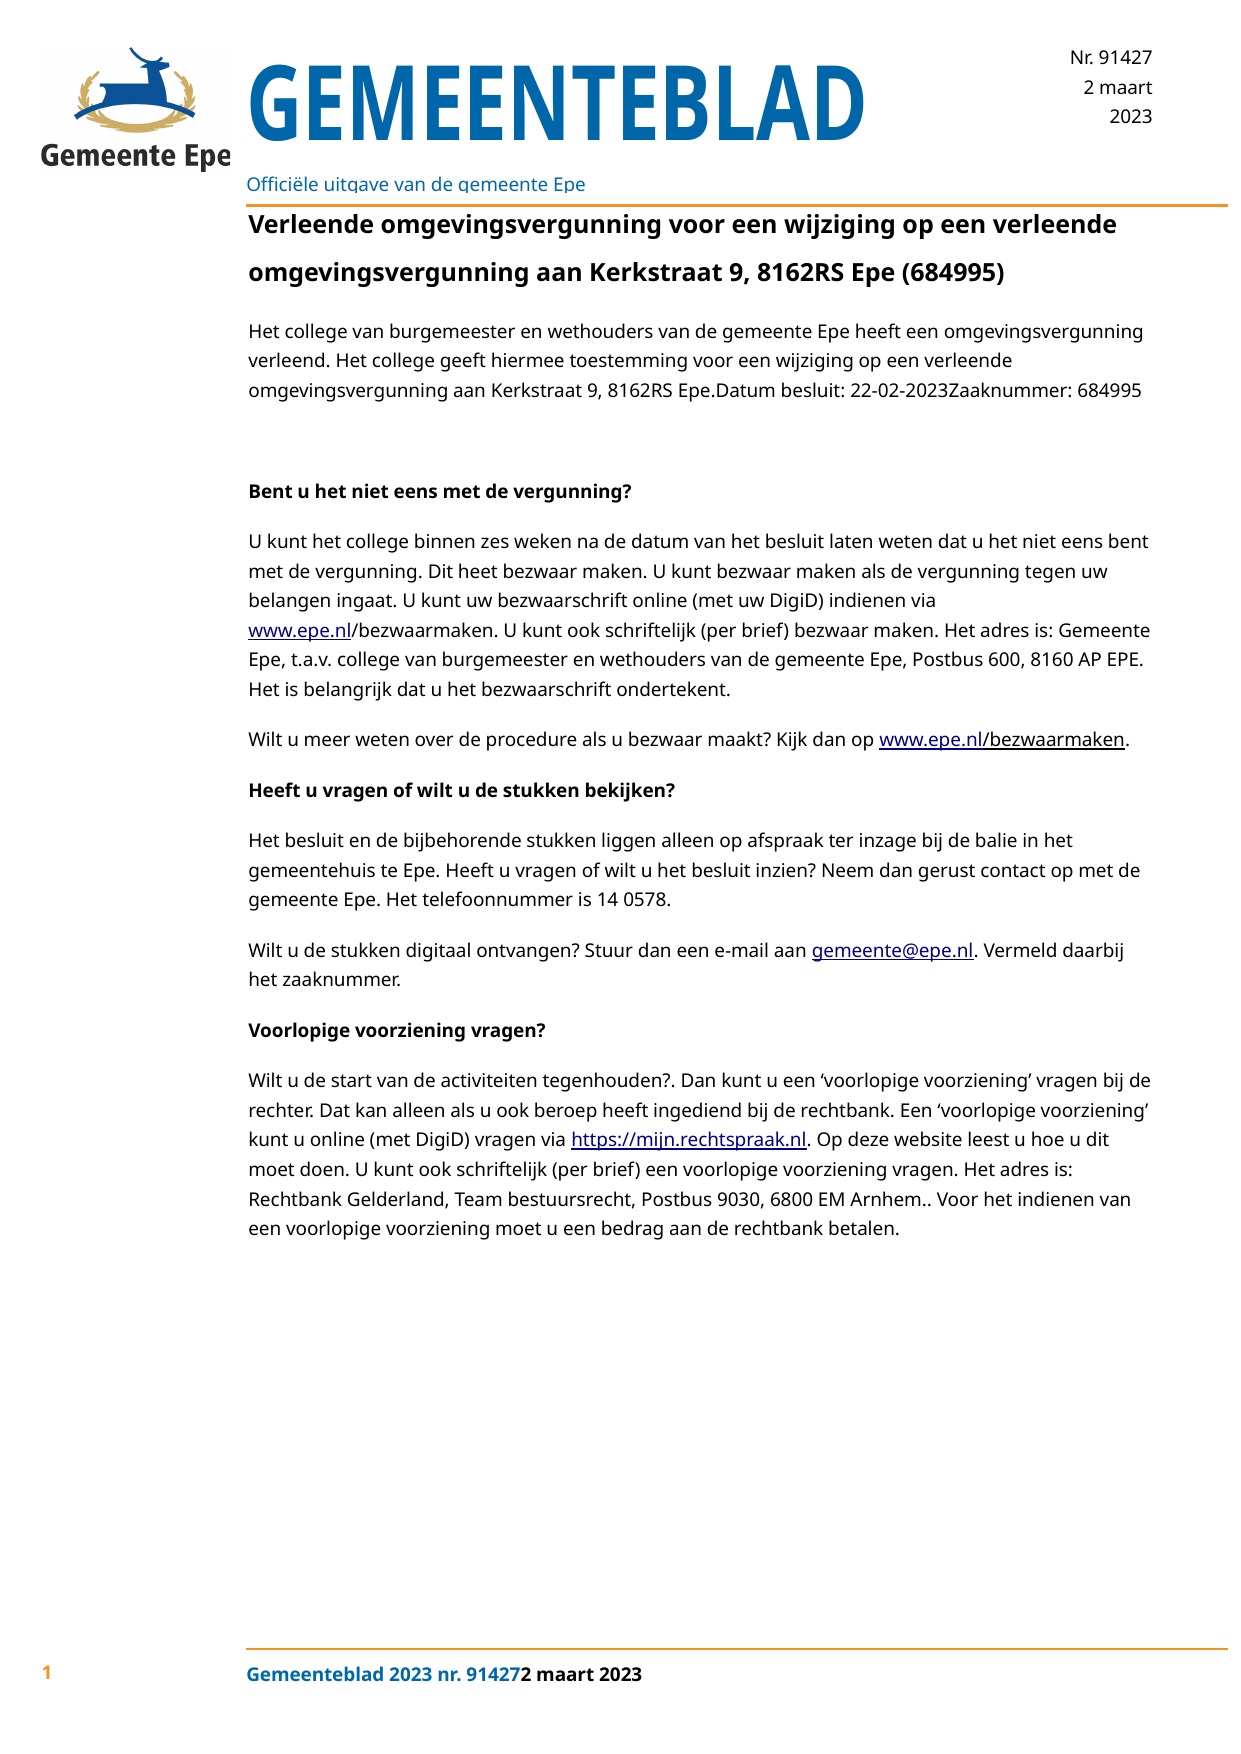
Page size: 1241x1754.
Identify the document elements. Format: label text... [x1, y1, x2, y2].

text Het college van burgemeester en wethouders van de gemeente Epe heeft een omgevingsvergunning verleend. Het college geeft hiermee toestemming voor een wijziging op een verleende omgevingsvergunning aan Kerkstraat 9, 8162RS Epe.Datum besluit: 22-02-2023Zaaknummer: 684995 [248, 318, 1152, 403]
picture [41, 47, 231, 172]
text Het besluit en de bijbehorende stukken liggen alleen op afspraak ter inzage bij de balie in het gemeentehuis te Epe. Heeft u vragen of wilt u het besluit inzien? Neem dan gerust contact op met de gemeente Epe. Het telefoonnummer is 14 0578. [248, 827, 1152, 912]
text Bent u het niet eens met de vergunning? [248, 478, 1152, 504]
text Heeft u vragen of wilt u de stukken bekijken? [248, 777, 1152, 803]
text Wilt u de start van de activiteiten tegenhouden?. Dan kunt u een ‘voorlopige voorziening’ vragen bij de rechter. Dat kan alleen als u ook beroep heeft ingediend bij de rechtbank. Een ‘voorlopige voorziening’ kunt u online (met DigiD) vragen via https://mijn.rechtspraak.nl. Op deze website leest u hoe u dit moet doen. U kunt ook schriftelijk (per brief) een voorlopige voorziening vragen. Het adres is: Rechtbank Gelderland, Team bestuursrecht, Postbus 9030, 6800 EM Arnhem.. Voor het indienen van een voorlopige voorziening moet u een bedrag aan de rechtbank betalen. [248, 1067, 1152, 1241]
text Verleende omgevingsvergunning voor een wijziging op een verleende omgevingsvergunning aan Kerkstraat 9, 8162RS Epe (684995) [248, 207, 1152, 288]
text Wilt u de stukken digitaal ontvangen? Stuur dan een e-mail aan gemeente@epe.nl. Vermeld daarbij het zaaknummer. [248, 937, 1152, 992]
text Wilt u meer weten over de procedure als u bezwaar maakt? Kijk dan op www.epe.nl/bezwaarmaken. [248, 727, 1152, 752]
text U kunt het college binnen zes weken na de datum van het besluit laten weten dat u het niet eens bent met de vergunning. Dit heet bezwaar maken. U kunt bezwaar maken als de vergunning tegen uw belangen ingaat. U kunt uw bezwaarschrift online (met uw DigiD) indienen via www.epe.nl/bezwaarmaken. U kunt ook schriftelijk (per brief) bezwaar maken. Het adres is: Gemeente Epe, t.a.v. college van burgemeester en wethouders van de gemeente Epe, Postbus 600, 8160 AP EPE. Het is belangrijk dat u het bezwaarschrift ondertekent. [248, 528, 1152, 702]
text Voorlopige voorziening vragen? [248, 1017, 1152, 1043]
